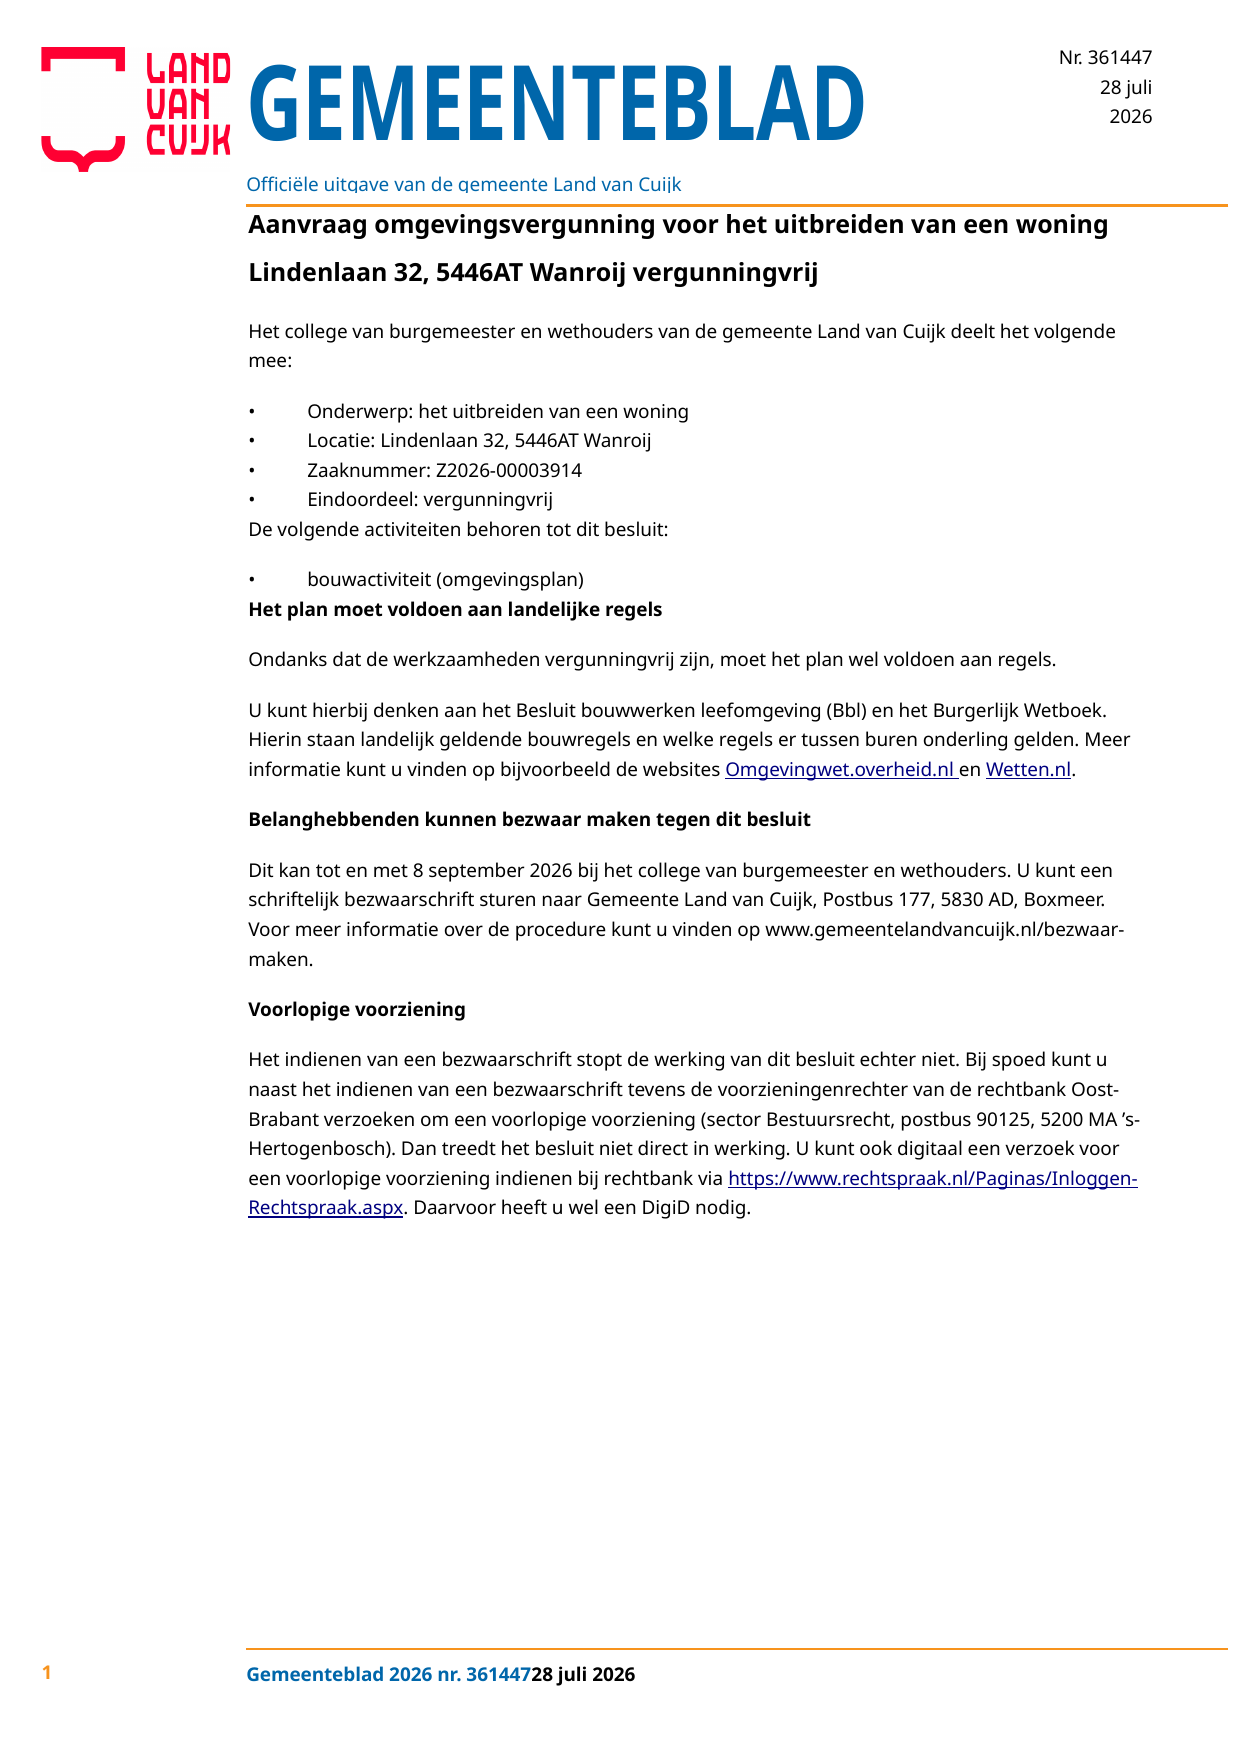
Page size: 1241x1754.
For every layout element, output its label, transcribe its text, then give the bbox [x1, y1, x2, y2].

text Dit kan tot en met 8 september 2026 bij het college van burgemeester en wethouders. U kunt een schriftelijk bezwaarschrift sturen naar Gemeente Land van Cuijk, Postbus 177, 5830 AD, Boxmeer. Voor meer informatie over de procedure kunt u vinden op www.gemeentelandvancuijk.nl/bezwaar-maken. [248, 857, 1152, 972]
list Locatie: Lindenlaan 32, 5446AT Wanroij [248, 427, 1152, 453]
list Onderwerp: het uitbreiden van een woning [248, 398, 1152, 424]
picture [41, 47, 231, 172]
list bouwactiviteit (omgevingsplan) [248, 567, 1152, 592]
text U kunt hierbij denken aan het Besluit bouwwerken leefomgeving (Bbl) en het Burgerlijk Wetboek. Hierin staan landelijk geldende bouwregels en welke regels er tussen buren onderling gelden. Meer informatie kunt u vinden op bijvoorbeeld de websites Omgevingwet.overheid.nl en Wetten.nl. [248, 697, 1152, 782]
text Het indienen van een bezwaarschrift stopt de werking van dit besluit echter niet. Bij spoed kunt u naast het indienen van een bezwaarschrift tevens de voorzieningenrechter van de rechtbank Oost-Brabant verzoeken om een voorlopige voorziening (sector Bestuursrecht, postbus 90125, 5200 MA ’s-Hertogenbosch). Dan treedt het besluit niet direct in werking. U kunt ook digitaal een verzoek voor een voorlopige voorziening indienen bij rechtbank via https://www.rechtspraak.nl/Paginas/Inloggen-Rechtspraak.aspx. Daarvoor heeft u wel een DigiD nodig. [248, 1047, 1152, 1220]
text Belanghebbenden kunnen bezwaar maken tegen dit besluit [248, 807, 1152, 832]
text Ondanks dat de werkzaamheden vergunningvrij zijn, moet het plan wel voldoen aan regels. [248, 647, 1152, 672]
text Voorlopige voorziening [248, 996, 1152, 1022]
text Het plan moet voldoen aan landelijke regels [248, 596, 1152, 622]
text Aanvraag omgevingsvergunning voor het uitbreiden van een woning Lindenlaan 32, 5446AT Wanroij vergunningvrij [248, 207, 1152, 288]
list Zaaknummer: Z2026-00003914 [248, 457, 1152, 483]
text Het college van burgemeester en wethouders van de gemeente Land van Cuijk deelt het volgende mee: [248, 318, 1152, 373]
list Eindoordeel: vergunningvrij [248, 487, 1152, 512]
text De volgende activiteiten behoren tot dit besluit: [248, 516, 1152, 542]
